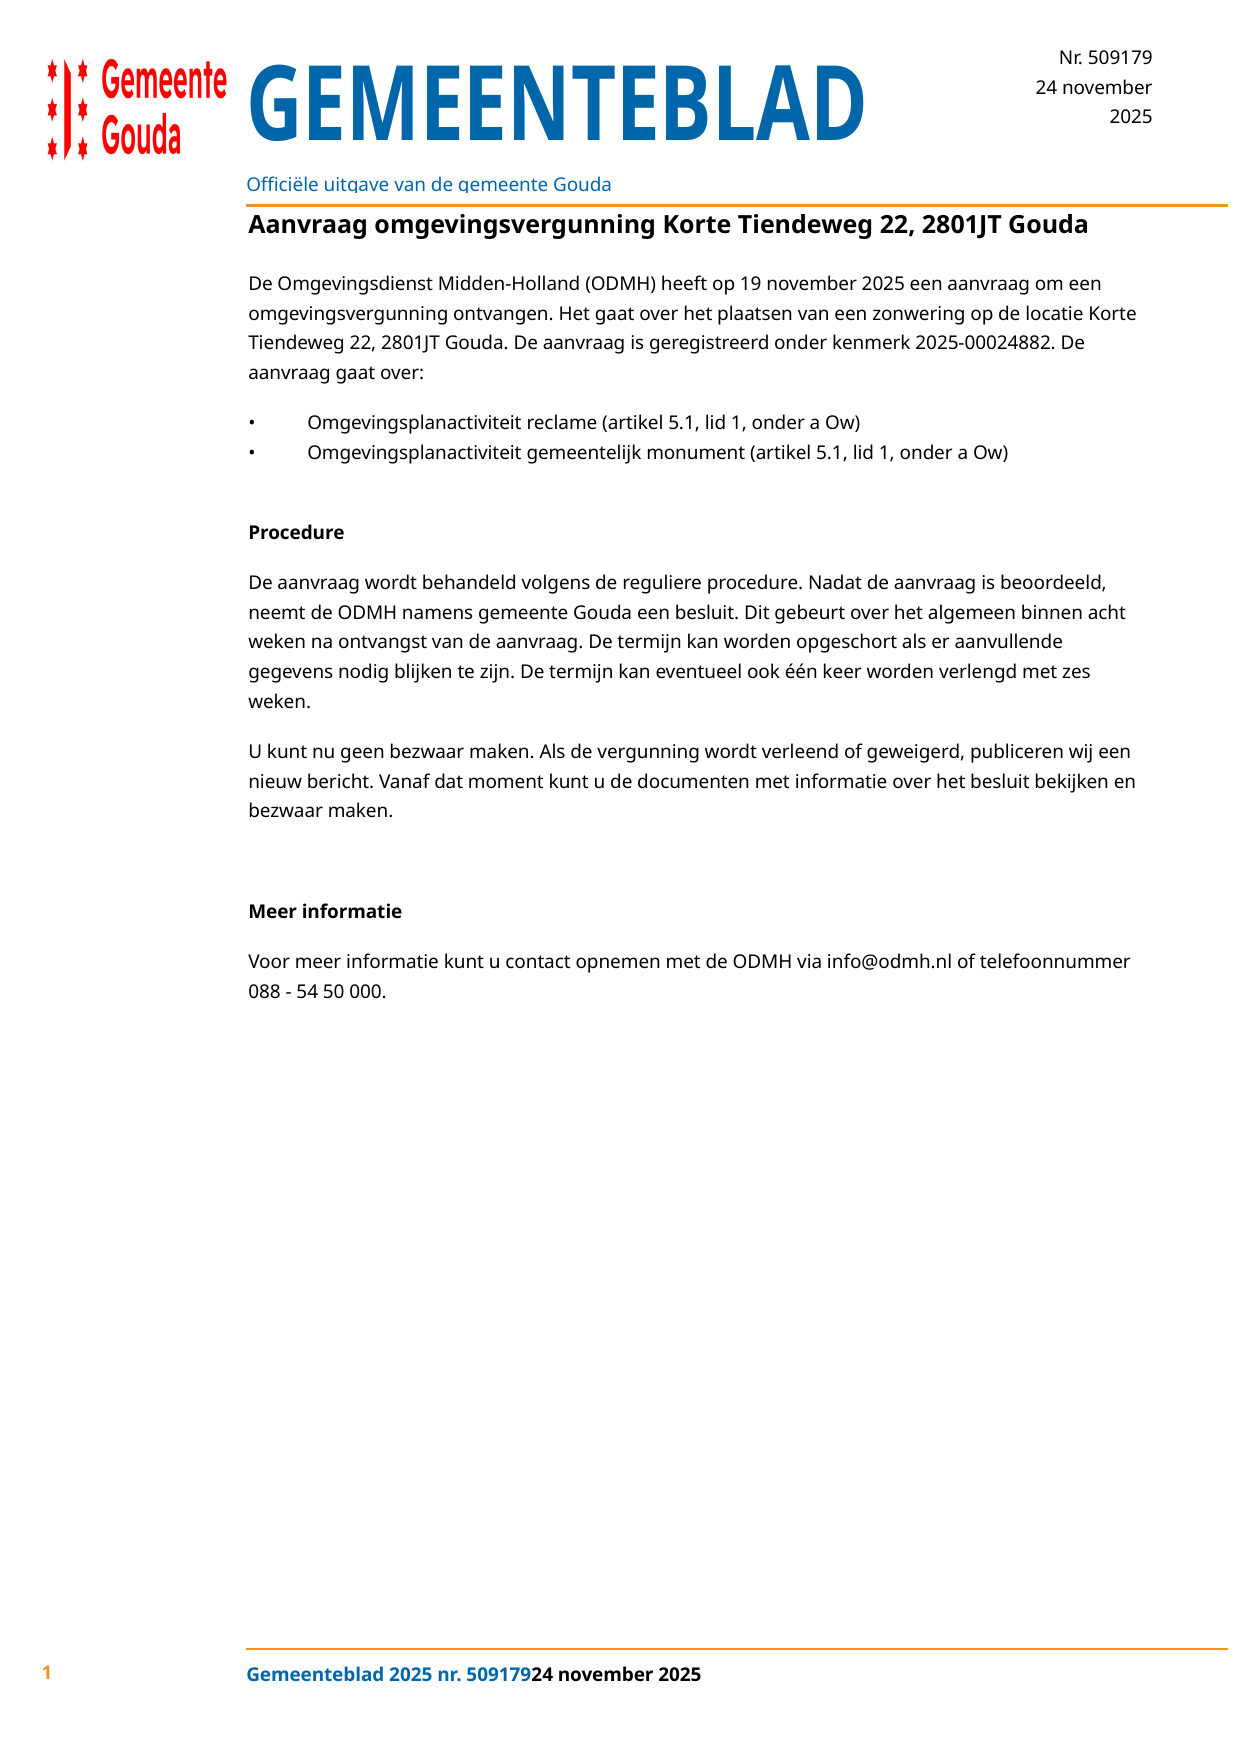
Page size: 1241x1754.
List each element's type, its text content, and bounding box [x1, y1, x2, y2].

text De aanvraag wordt behandeld volgens de reguliere procedure. Nadat de aanvraag is beoordeeld, neemt de ODMH namens gemeente Gouda een besluit. Dit gebeurt over het algemeen binnen acht weken na ontvangst van de aanvraag. De termijn kan worden opgeschort als er aanvullende gegevens nodig blijken te zijn. De termijn kan eventueel ook één keer worden verlengd met zes weken. [248, 569, 1152, 713]
list Omgevingsplanactiviteit gemeentelijk monument (artikel 5.1, lid 1, onder a Ow) [248, 439, 1152, 465]
picture [41, 47, 231, 172]
text De Omgevingsdienst Midden-Holland (ODMH) heeft op 19 november 2025 een aanvraag om een omgevingsvergunning ontvangen. Het gaat over het plaatsen van een zonwering op de locatie Korte Tiendeweg 22, 2801JT Gouda. De aanvraag is geregistreerd onder kenmerk 2025-00024882. De aanvraag gaat over: [248, 270, 1152, 385]
text Procedure [248, 519, 1152, 545]
text Aanvraag omgevingsvergunning Korte Tiendeweg 22, 2801JT Gouda [248, 207, 1152, 241]
text Voor meer informatie kunt u contact opnemen met de ODMH via info@odmh.nl of telefoonnummer 088 - 54 50 000. [248, 949, 1152, 1004]
text U kunt nu geen bezwaar maken. Als de vergunning wordt verleend of geweigerd, publiceren wij een nieuw bericht. Vanaf dat moment kunt u de documenten met informatie over het besluit bekijken en bezwaar maken. [248, 738, 1152, 823]
text Meer informatie [248, 898, 1152, 924]
list Omgevingsplanactiviteit reclame (artikel 5.1, lid 1, onder a Ow) [248, 409, 1152, 435]
